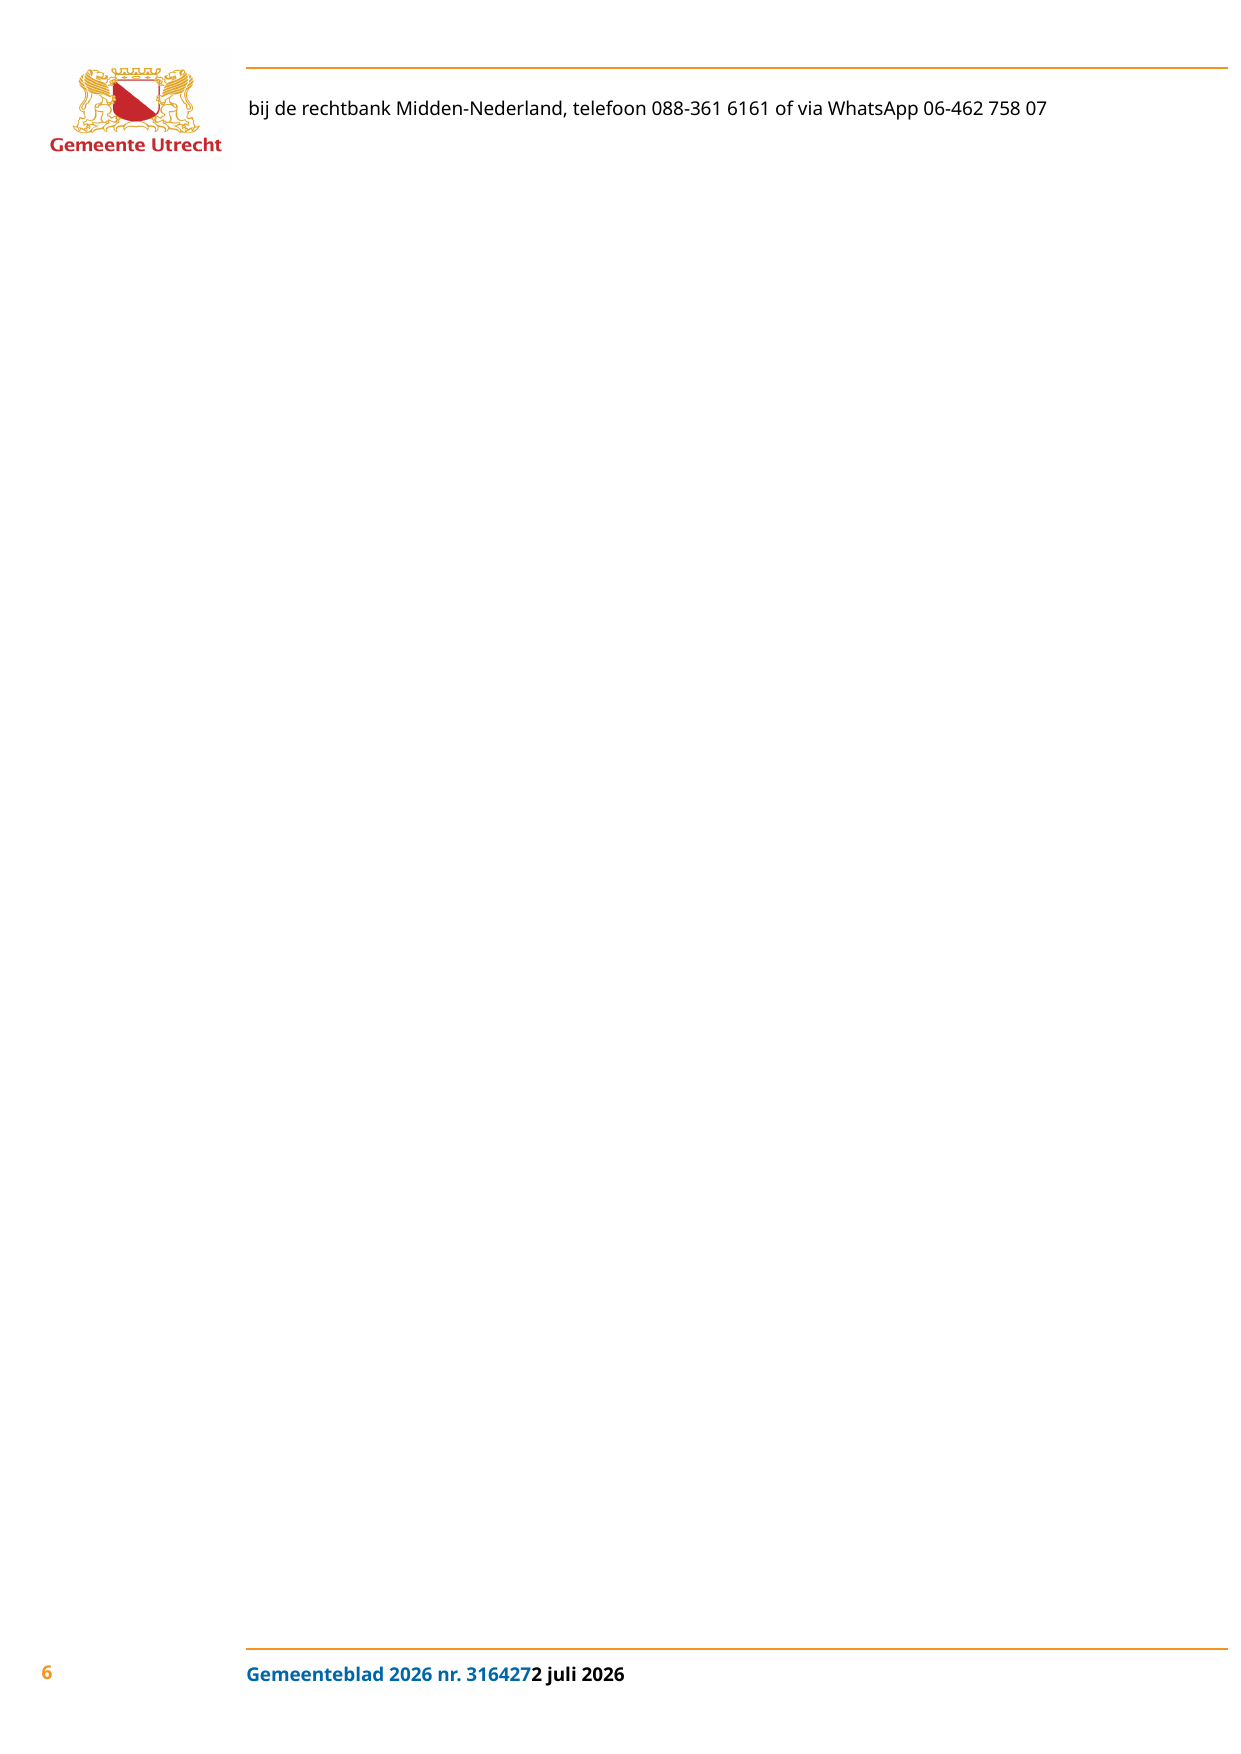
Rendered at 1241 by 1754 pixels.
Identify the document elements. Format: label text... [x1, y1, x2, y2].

picture [41, 47, 231, 172]
text bij de rechtbank Midden-Nederland, telefoon 088-361 6161 of via WhatsApp 06-462 758 07 [248, 95, 1152, 121]
